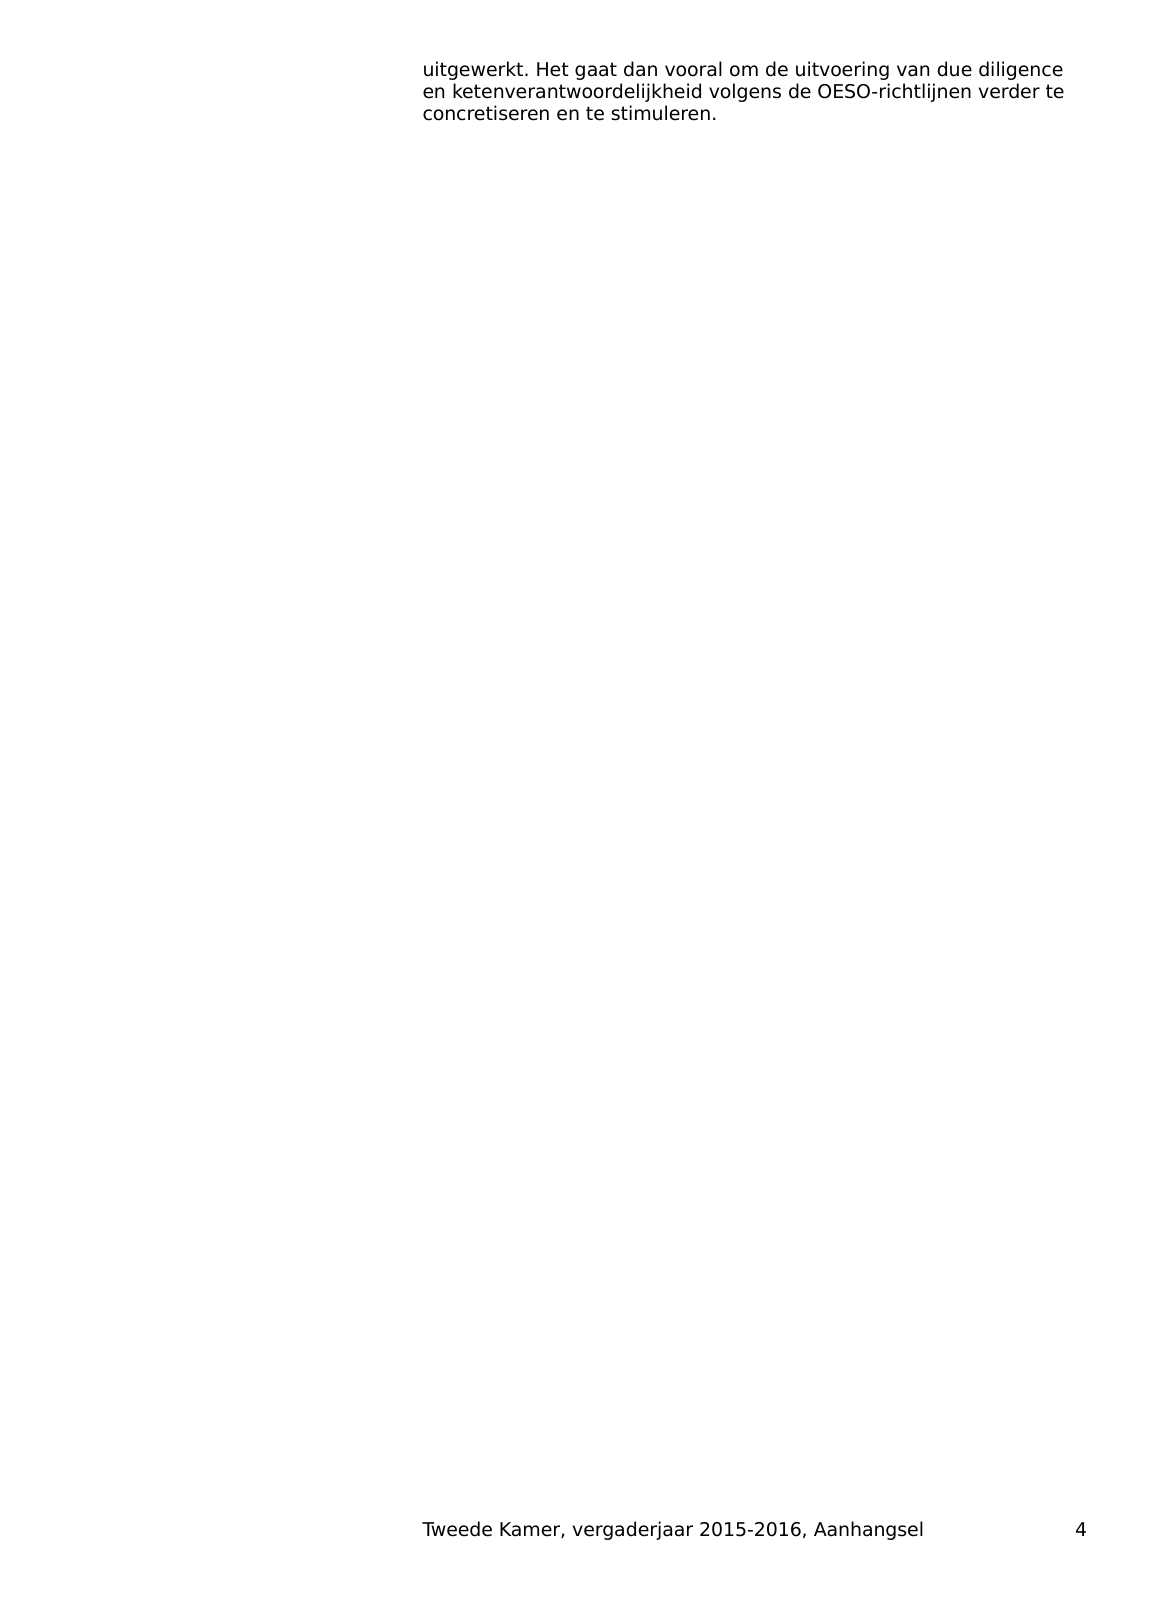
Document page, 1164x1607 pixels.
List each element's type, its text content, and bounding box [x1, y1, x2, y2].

text uitgewerkt. Het gaat dan vooral om de uitvoering van due diligence en ketenverantwoordelijkheid volgens de OESO-richtlijnen verder te concretiseren en te stimuleren. [422, 59, 1087, 125]
